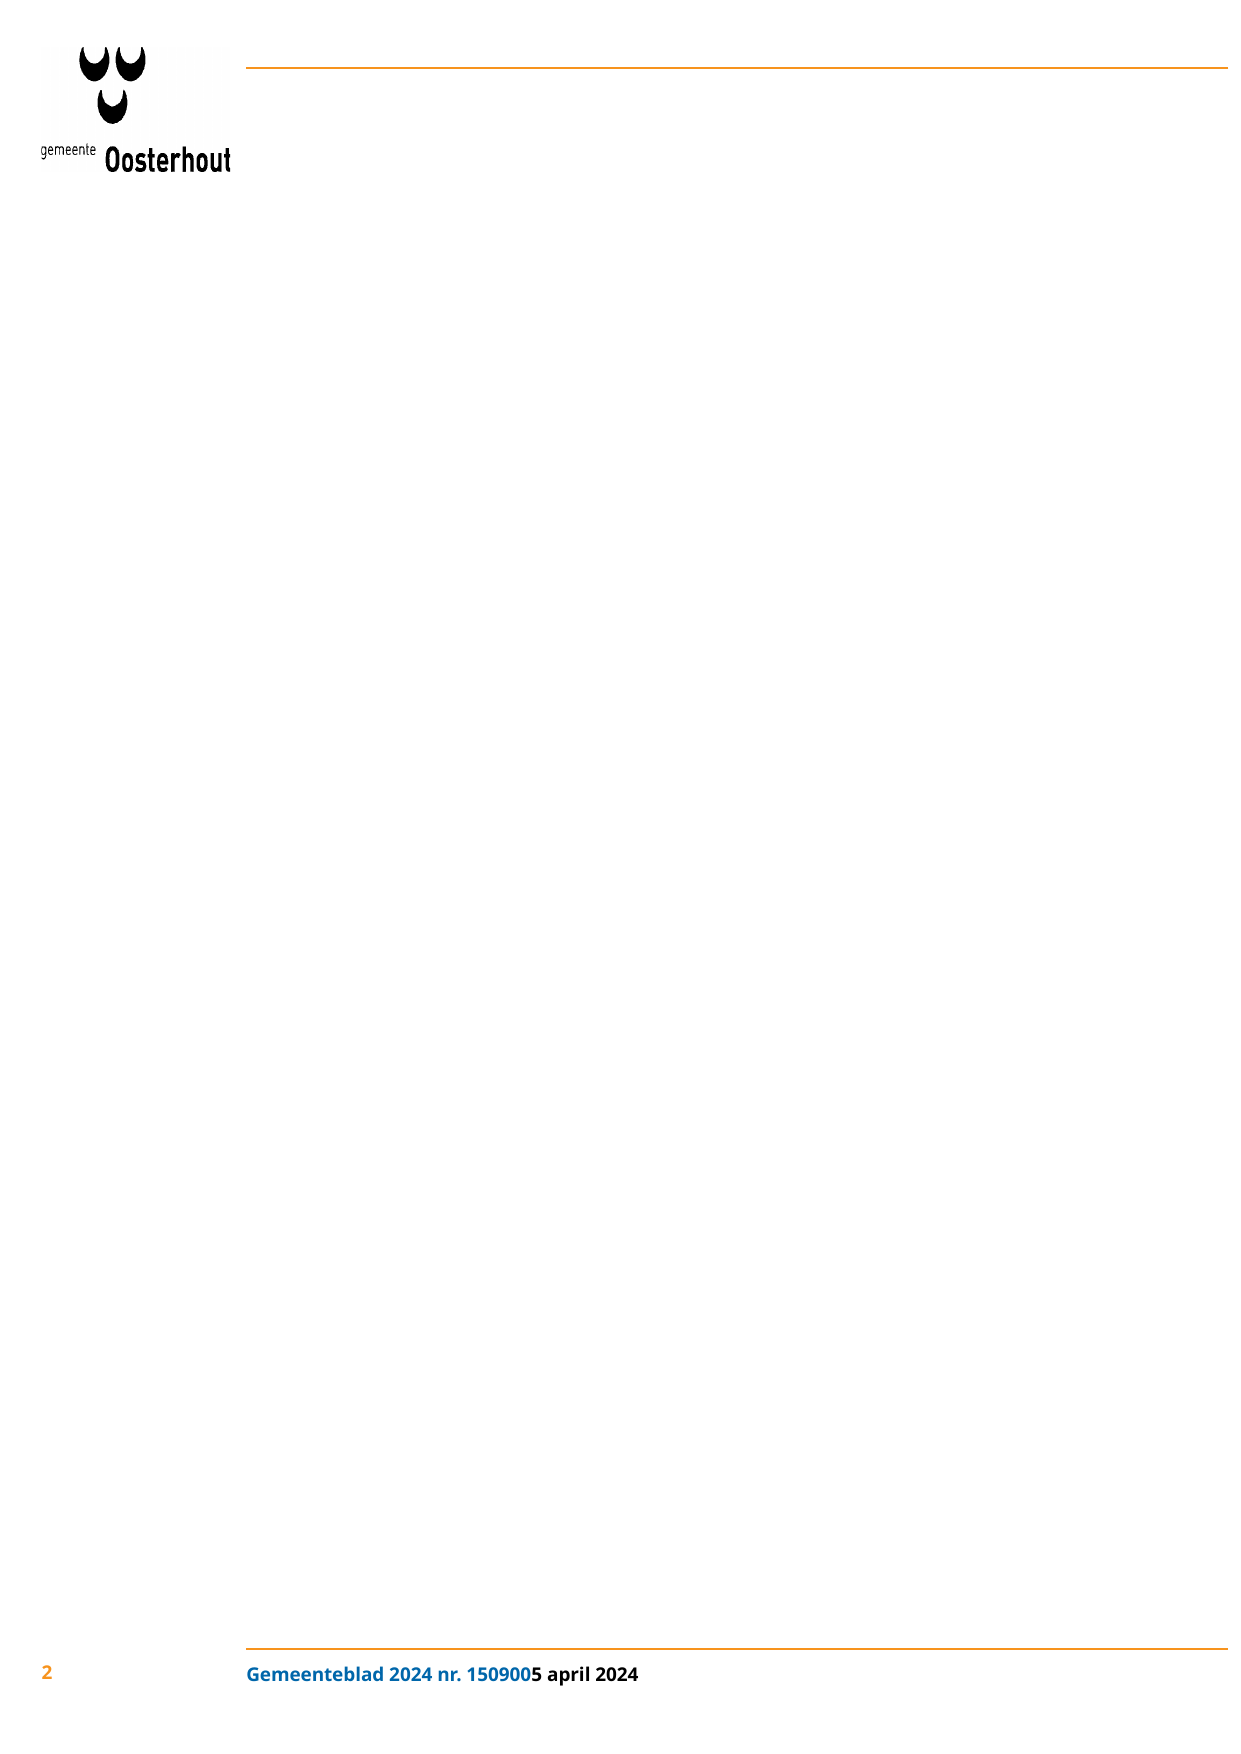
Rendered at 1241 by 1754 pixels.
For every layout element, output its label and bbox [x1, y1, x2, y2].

picture [41, 47, 231, 172]
